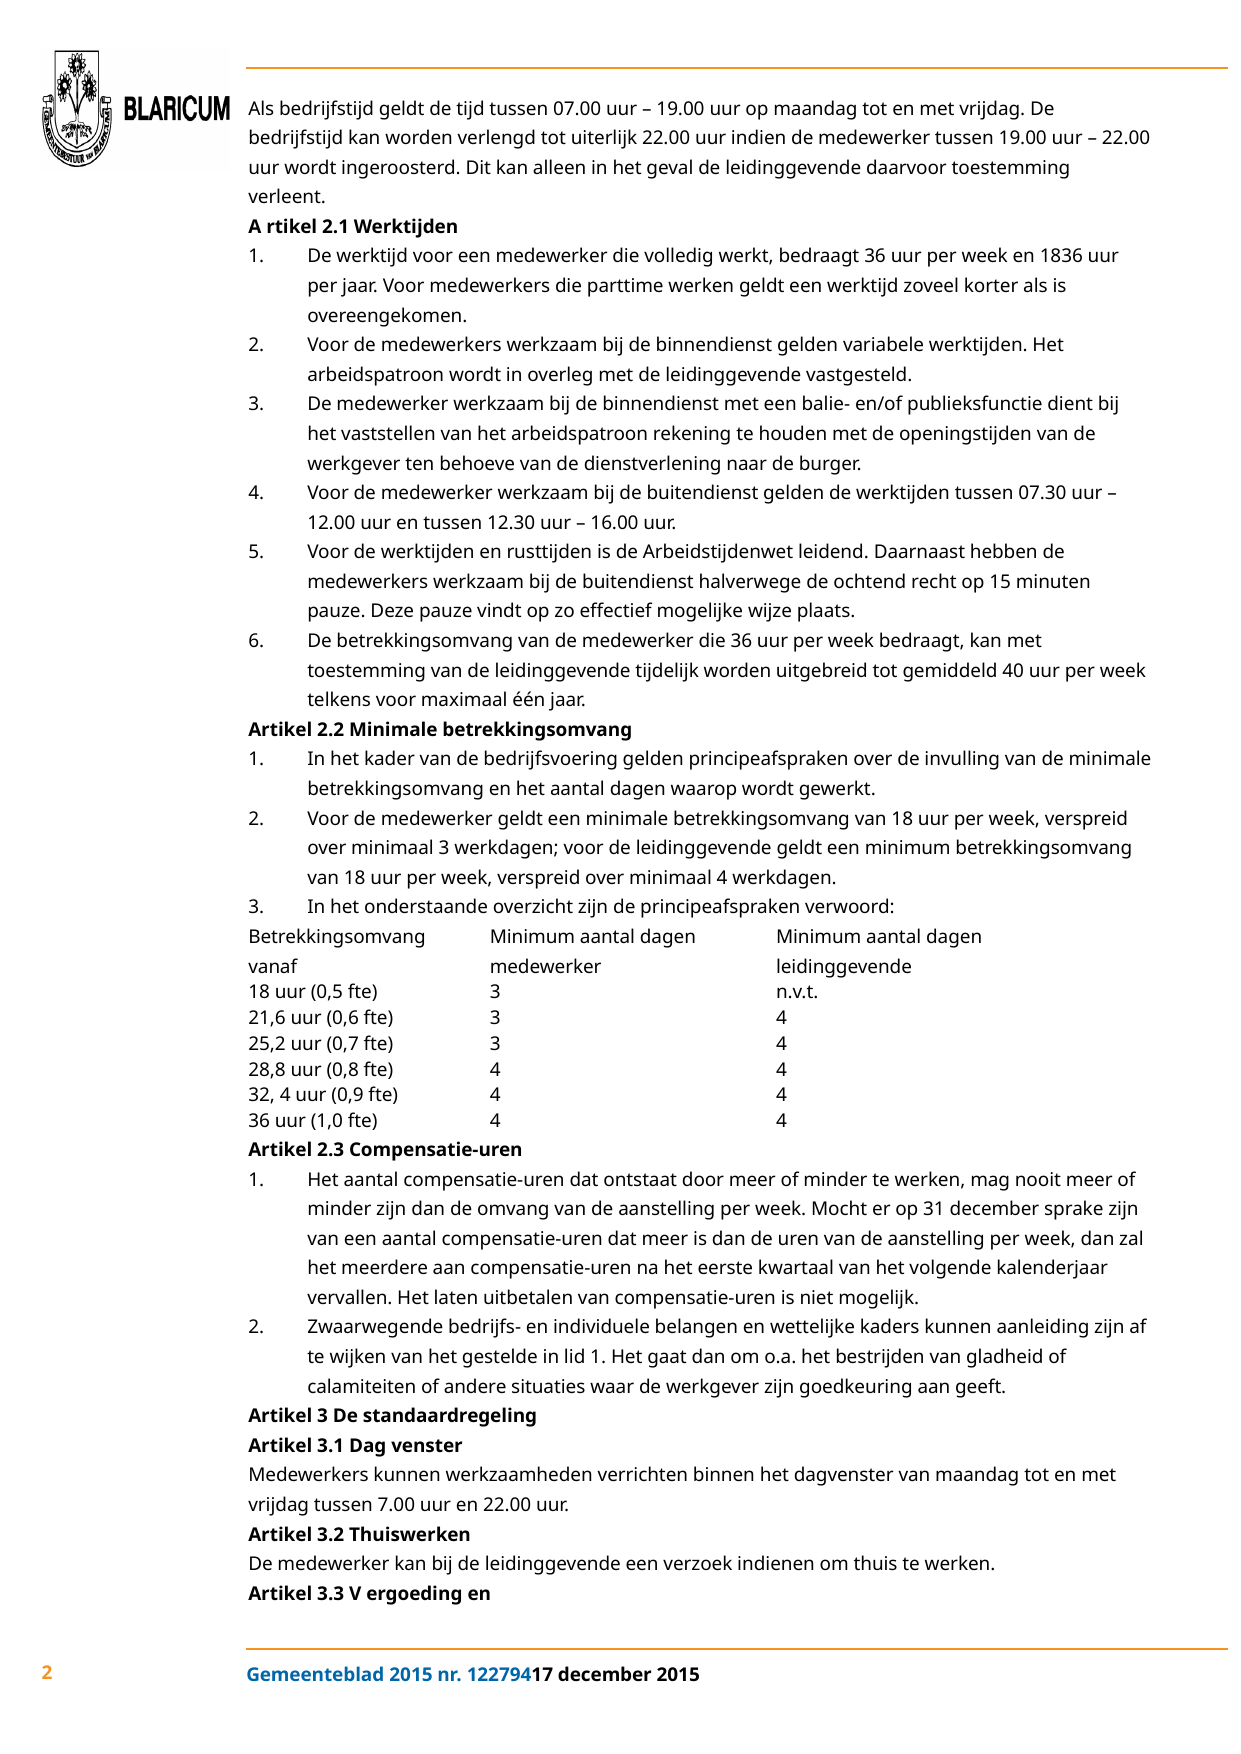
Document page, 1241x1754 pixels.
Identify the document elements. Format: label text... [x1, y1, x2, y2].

table_cell 25,2 uur (0,7 fte) [248, 1030, 489, 1056]
table_cell 4 [776, 1004, 1152, 1030]
table_cell 3 [490, 1004, 776, 1030]
list Voor de medewerker geldt een minimale betrekkingsomvang van 18 uur per week, verspreid over minimaal 3 werkdagen; voor de leidinggevende geldt een minimum betrekkingsomvang van 18 uur per week, verspreid over minimaal 4 werkdagen. [248, 805, 1152, 890]
table_cell 28,8 uur (0,8 fte) [248, 1056, 489, 1081]
table_cell 4 [490, 1081, 776, 1107]
table_header Betrekkingsomvang vanaf [248, 923, 489, 978]
list De betrekkingsomvang van de medewerker die 36 uur per week bedraagt, kan met toestemming van de leidinggevende tijdelijk worden uitgebreid tot gemiddeld 40 uur per week telkens voor maximaal één jaar. [248, 627, 1152, 712]
text A rtikel 2.1 Werktijden [248, 213, 1152, 239]
table_cell 4 [776, 1107, 1152, 1133]
text Medewerkers kunnen werkzaamheden verrichten binnen het dagvenster van maandag tot en met vrijdag tussen 7.00 uur en 22.00 uur. [248, 1462, 1152, 1517]
text Artikel 3.1 Dag venster [248, 1432, 1152, 1458]
list Voor de medewerker werkzaam bij de buitendienst gelden de werktijden tussen 07.30 uur – 12.00 uur en tussen 12.30 uur – 16.00 uur. [248, 479, 1152, 535]
table_cell 32, 4 uur (0,9 fte) [248, 1081, 489, 1107]
table_cell 4 [776, 1081, 1152, 1107]
text Artikel 3 De standaardregeling [248, 1402, 1152, 1428]
text Artikel 3.3 V ergoeding en [248, 1580, 1152, 1606]
table_header Minimum aantal dagen medewerker [490, 923, 776, 978]
list Voor de medewerkers werkzaam bij de binnendienst gelden variabele werktijden. Het arbeidspatroon wordt in overleg met de leidinggevende vastgesteld. [248, 331, 1152, 387]
list Zwaarwegende bedrijfs- en individuele belangen en wettelijke kaders kunnen aanleiding zijn af te wijken van het gestelde in lid 1. Het gaat dan om o.a. het bestrijden van gladheid of calamiteiten of andere situaties waar de werkgever zijn goedkeuring aan geeft. [248, 1314, 1152, 1398]
table_cell 4 [776, 1056, 1152, 1081]
text Artikel 2.3 Compensatie-uren [248, 1136, 1152, 1162]
list Voor de werktijden en rusttijden is de Arbeidstijdenwet leidend. Daarnaast hebben de medewerkers werkzaam bij de buitendienst halverwege de ochtend recht op 15 minuten pauze. Deze pauze vindt op zo effectief mogelijke wijze plaats. [248, 538, 1152, 623]
picture [41, 47, 231, 172]
table_cell n.v.t. [776, 979, 1152, 1004]
list In het onderstaande overzicht zijn de principeafspraken verwoord: [248, 893, 1152, 919]
table_cell 3 [490, 979, 776, 1004]
list In het kader van de bedrijfsvoering gelden principeafspraken over de invulling van de minimale betrekkingsomvang en het aantal dagen waarop wordt gewerkt. [248, 746, 1152, 801]
table_header Minimum aantal dagen leidinggevende [776, 923, 1152, 978]
text Artikel 2.2 Minimale betrekkingsomvang [248, 716, 1152, 742]
list Het aantal compensatie-uren dat ontstaat door meer of minder te werken, mag nooit meer of minder zijn dan de omvang van de aanstelling per week. Mocht er op 31 december sprake zijn van een aantal compensatie-uren dat meer is dan de uren van de aanstelling per week, dan zal het meerdere aan compensatie-uren na het eerste kwartaal van het volgende kalenderjaar vervallen. Het laten uitbetalen van compensatie-uren is niet mogelijk. [248, 1166, 1152, 1310]
text Als bedrijfstijd geldt de tijd tussen 07.00 uur – 19.00 uur op maandag tot en met vrijdag. De bedrijfstijd kan worden verlengd tot uiterlijk 22.00 uur indien de medewerker tussen 19.00 uur – 22.00 uur wordt ingeroosterd. Dit kan alleen in het geval de leidinggevende daarvoor toestemming verleent. [248, 95, 1152, 209]
list De werktijd voor een medewerker die volledig werkt, bedraagt 36 uur per week en 1836 uur per jaar. Voor medewerkers die parttime werken geldt een werktijd zoveel korter als is overeengekomen. [248, 243, 1152, 328]
text De medewerker kan bij de leidinggevende een verzoek indienen om thuis te werken. [248, 1550, 1152, 1576]
table_cell 4 [490, 1056, 776, 1081]
table_cell 21,6 uur (0,6 fte) [248, 1004, 489, 1030]
table_cell 3 [490, 1030, 776, 1056]
text Artikel 3.2 Thuiswerken [248, 1521, 1152, 1546]
table_cell 18 uur (0,5 fte) [248, 979, 489, 1004]
list De medewerker werkzaam bij de binnendienst met een balie- en/of publieksfunctie dient bij het vaststellen van het arbeidspatroon rekening te houden met de openingstijden van de werkgever ten behoeve van de dienstverlening naar de burger. [248, 391, 1152, 476]
table_cell 4 [776, 1030, 1152, 1056]
table_cell 36 uur (1,0 fte) [248, 1107, 489, 1133]
table_cell 4 [490, 1107, 776, 1133]
